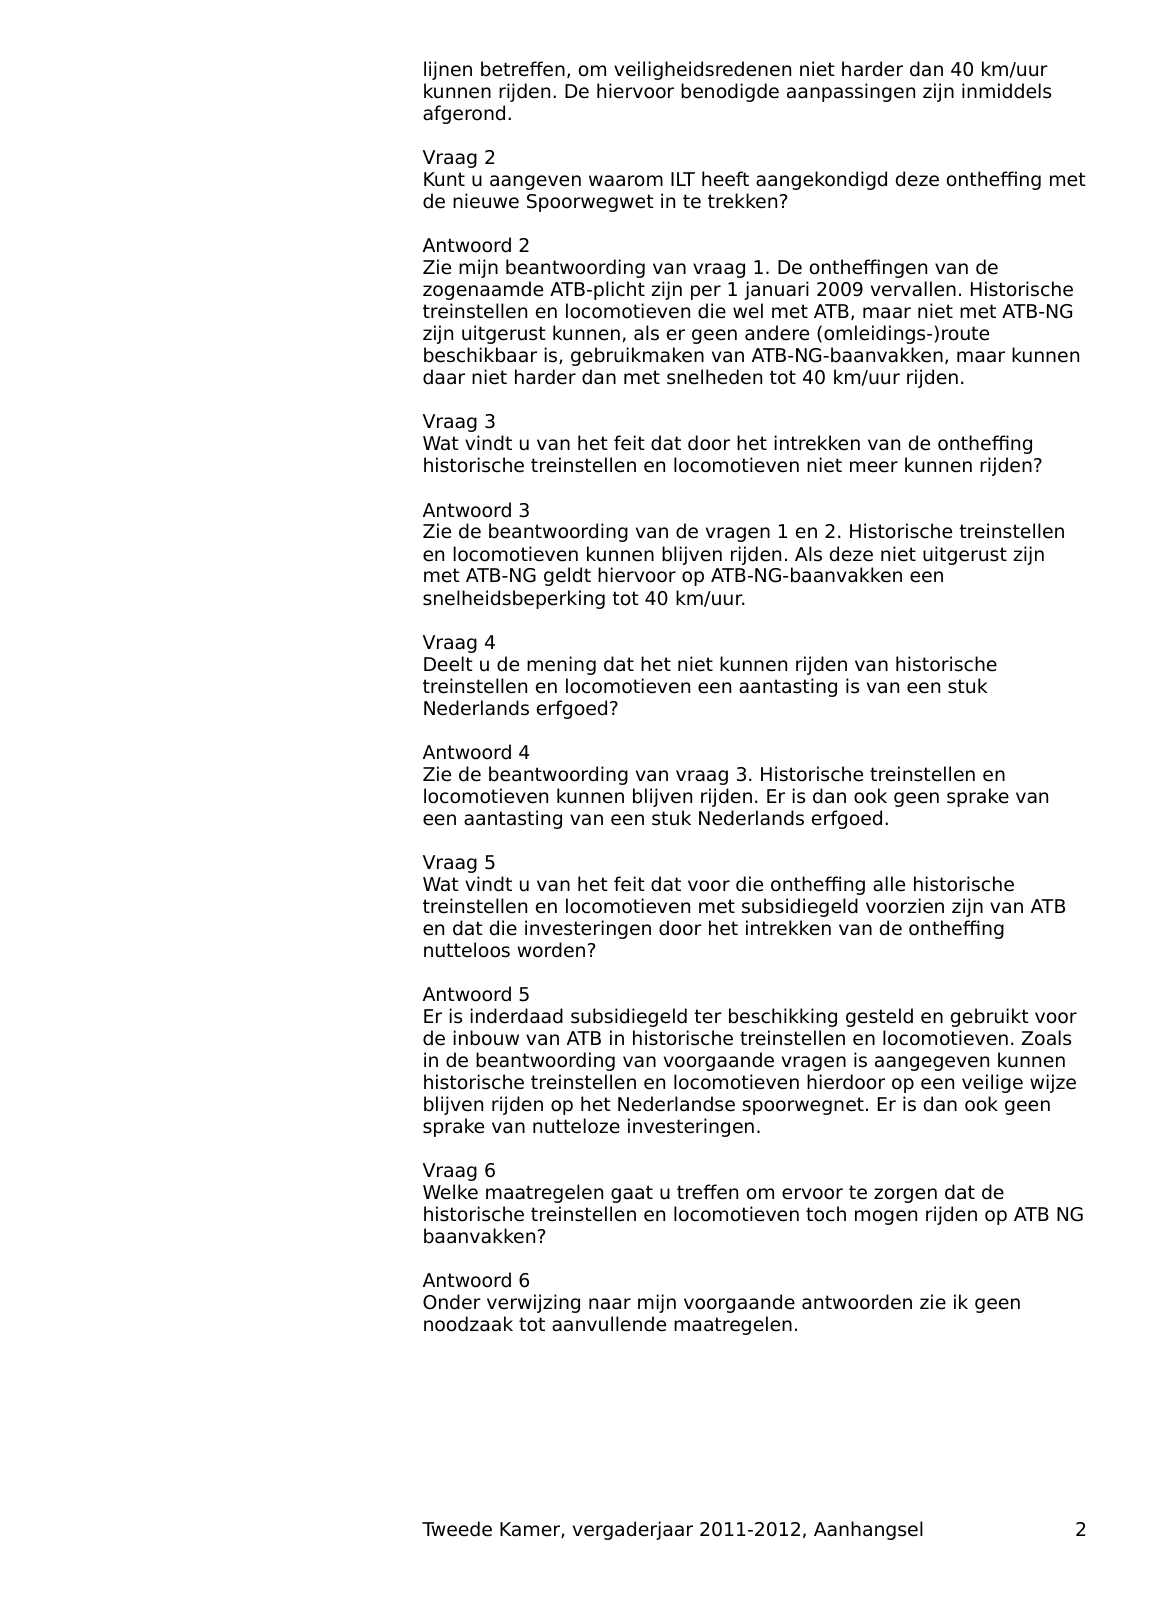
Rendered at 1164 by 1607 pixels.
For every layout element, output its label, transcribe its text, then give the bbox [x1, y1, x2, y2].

text Antwoord 4 [422, 742, 1087, 764]
text Kunt u aangeven waarom ILT heeft aangekondigd deze ontheffing met de nieuwe Spoorwegwet in te trekken? [422, 169, 1087, 213]
text Antwoord 2 [422, 235, 1087, 257]
text Vraag 3 [422, 411, 1087, 433]
text Wat vindt u van het feit dat door het intrekken van de ontheffing historische treinstellen en locomotieven niet meer kunnen rijden? [422, 433, 1087, 477]
text Zie de beantwoording van vraag 3. Historische treinstellen en locomotieven kunnen blijven rijden. Er is dan ook geen sprake van een aantasting van een stuk Nederlands erfgoed. [422, 764, 1087, 829]
text Antwoord 3 [422, 499, 1087, 521]
text Antwoord 6 [422, 1270, 1087, 1292]
text Er is inderdaad subsidiegeld ter beschikking gesteld en gebruikt voor de inbouw van ATB in historische treinstellen en locomotieven. Zoals in de beantwoording van voorgaande vragen is aangegeven kunnen historische treinstellen en locomotieven hierdoor op een veilige wijze blijven rijden op het Nederlandse spoorwegnet. Er is dan ook geen sprake van nutteloze investeringen. [422, 1006, 1087, 1138]
text Vraag 4 [422, 632, 1087, 653]
text Vraag 6 [422, 1160, 1087, 1182]
text Wat vindt u van het feit dat voor die ontheffing alle historische treinstellen en locomotieven met subsidiegeld voorzien zijn van ATB en dat die investeringen door het intrekken van de ontheffing nutteloos worden? [422, 874, 1087, 962]
text lijnen betreffen, om veiligheidsredenen niet harder dan 40 km/uur kunnen rijden. De hiervoor benodigde aanpassingen zijn inmiddels afgerond. [422, 59, 1087, 125]
text Onder verwijzing naar mijn voorgaande antwoorden zie ik geen noodzaak tot aanvullende maatregelen. [422, 1292, 1087, 1336]
text Vraag 2 [422, 147, 1087, 169]
text Welke maatregelen gaat u treffen om ervoor te zorgen dat de historische treinstellen en locomotieven toch mogen rijden op ATB NG baanvakken? [422, 1182, 1087, 1248]
text Deelt u de mening dat het niet kunnen rijden van historische treinstellen en locomotieven een aantasting is van een stuk Nederlands erfgoed? [422, 653, 1087, 719]
text Zie mijn beantwoording van vraag 1. De ontheffingen van de zogenaamde ATB-plicht zijn per 1 januari 2009 vervallen. Historische treinstellen en locomotieven die wel met ATB, maar niet met ATB-NG zijn uitgerust kunnen, als er geen andere (omleidings-)route beschikbaar is, gebruikmaken van ATB-NG-baanvakken, maar kunnen daar niet harder dan met snelheden tot 40 km/uur rijden. [422, 257, 1087, 389]
text Antwoord 5 [422, 984, 1087, 1006]
text Vraag 5 [422, 852, 1087, 874]
text Zie de beantwoording van de vragen 1 en 2. Historische treinstellen en locomotieven kunnen blijven rijden. Als deze niet uitgerust zijn met ATB-NG geldt hiervoor op ATB-NG-baanvakken een snelheidsbeperking tot 40 km/uur. [422, 521, 1087, 609]
